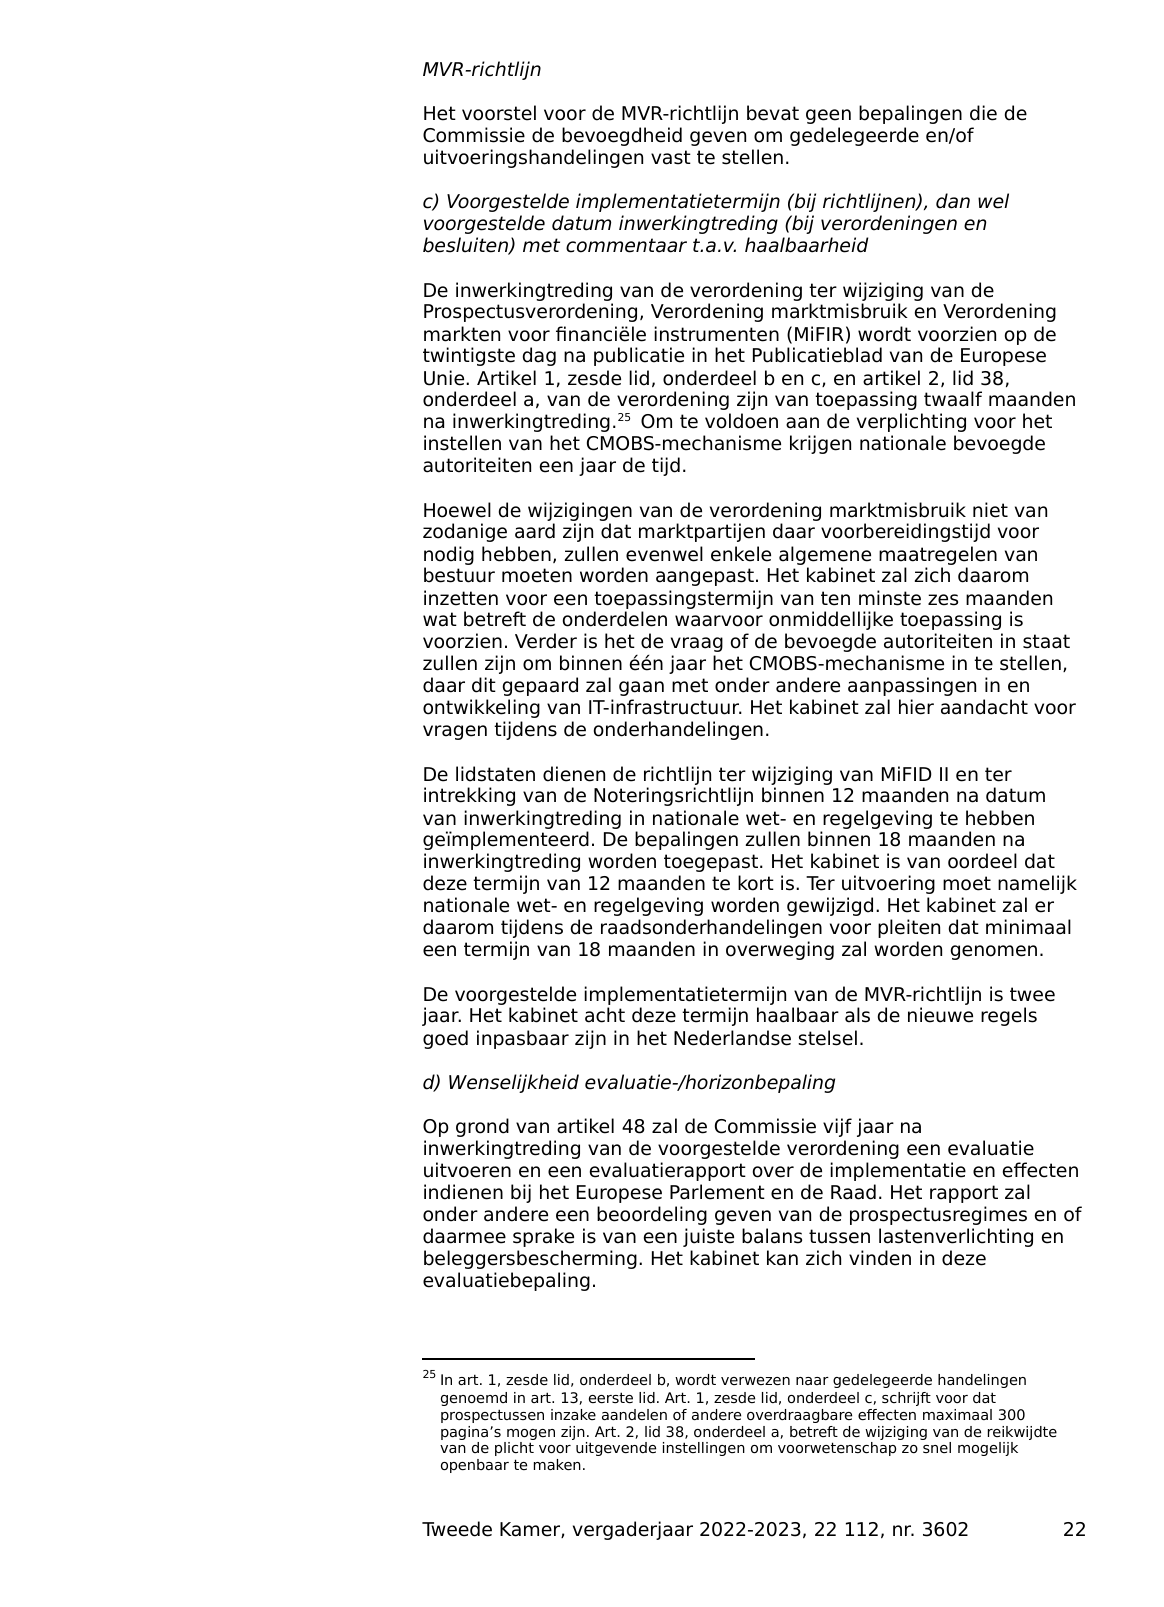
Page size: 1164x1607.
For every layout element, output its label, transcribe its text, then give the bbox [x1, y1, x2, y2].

text De voorgestelde implementatietermijn van de MVR-richtlijn is twee jaar. Het kabinet acht deze termijn haalbaar als de nieuwe regels goed inpasbaar zijn in het Nederlandse stelsel. [422, 983, 1087, 1049]
subtitle MVR-richtlijn [422, 59, 1087, 81]
text Op grond van artikel 48 zal de Commissie vijf jaar na inwerkingtreding van de voorgestelde verordening een evaluatie uitvoeren en een evaluatierapport over de implementatie en effecten indienen bij het Europese Parlement en de Raad. Het rapport zal onder andere een beoordeling geven van de prospectusregimes en of daarmee sprake is van een juiste balans tussen lastenverlichting en beleggersbescherming. Het kabinet kan zich vinden in deze evaluatiebepaling. [422, 1116, 1087, 1292]
text In art. 1, zesde lid, onderdeel b, wordt verwezen naar gedelegeerde handelingen genoemd in art. 13, eerste lid. Art. 1, zesde lid, onderdeel c, schrijft voor dat prospectussen inzake aandelen of andere overdraagbare effecten maximaal 300 pagina’s mogen zijn. Art. 2, lid 38, onderdeel a, betreft de wijziging van de reikwijdte van de plicht voor uitgevende instellingen om voorwetenschap zo snel mogelijk openbaar te maken. [422, 1368, 1087, 1474]
text Het voorstel voor de MVR-richtlijn bevat geen bepalingen die de Commissie de bevoegdheid geven om gedelegeerde en/of uitvoeringshandelingen vast te stellen. [422, 103, 1087, 169]
text De inwerkingtreding van de verordening ter wijziging van de Prospectusverordening, Verordening marktmisbruik en Verordening markten voor financiële instrumenten (MiFIR) wordt voorzien op de twintigste dag na publicatie in het Publicatieblad van de Europese Unie. Artikel 1, zesde lid, onderdeel b en c, en artikel 2, lid 38, onderdeel a, van de verordening zijn van toepassing twaalf maanden na inwerkingtreding. Om te voldoen aan de verplichting voor het instellen van het CMOBS-mechanisme krijgen nationale bevoegde autoriteiten een jaar de tijd. [422, 279, 1087, 477]
subtitle d) Wenselijkheid evaluatie-/horizonbepaling [422, 1072, 1087, 1093]
text Hoewel de wijzigingen van de verordening marktmisbruik niet van zodanige aard zijn dat marktpartijen daar voorbereidingstijd voor nodig hebben, zullen evenwel enkele algemene maatregelen van bestuur moeten worden aangepast. Het kabinet zal zich daarom inzetten voor een toepassingstermijn van ten minste zes maanden wat betreft de onderdelen waarvoor onmiddellijke toepassing is voorzien. Verder is het de vraag of de bevoegde autoriteiten in staat zullen zijn om binnen één jaar het CMOBS-mechanisme in te stellen, daar dit gepaard zal gaan met onder andere aanpassingen in en ontwikkeling van IT-infrastructuur. Het kabinet zal hier aandacht voor vragen tijdens de onderhandelingen. [422, 499, 1087, 741]
text De lidstaten dienen de richtlijn ter wijziging van MiFID II en ter intrekking van de Noteringsrichtlijn binnen 12 maanden na datum van inwerkingtreding in nationale wet- en regelgeving te hebben geïmplementeerd. De bepalingen zullen binnen 18 maanden na inwerkingtreding worden toegepast. Het kabinet is van oordeel dat deze termijn van 12 maanden te kort is. Ter uitvoering moet namelijk nationale wet- en regelgeving worden gewijzigd. Het kabinet zal er daarom tijdens de raadsonderhandelingen voor pleiten dat minimaal een termijn van 18 maanden in overweging zal worden genomen. [422, 763, 1087, 961]
subtitle c) Voorgestelde implementatietermijn (bij richtlijnen), dan wel voorgestelde datum inwerkingtreding (bij verordeningen en besluiten) met commentaar t.a.v. haalbaarheid [422, 191, 1087, 257]
